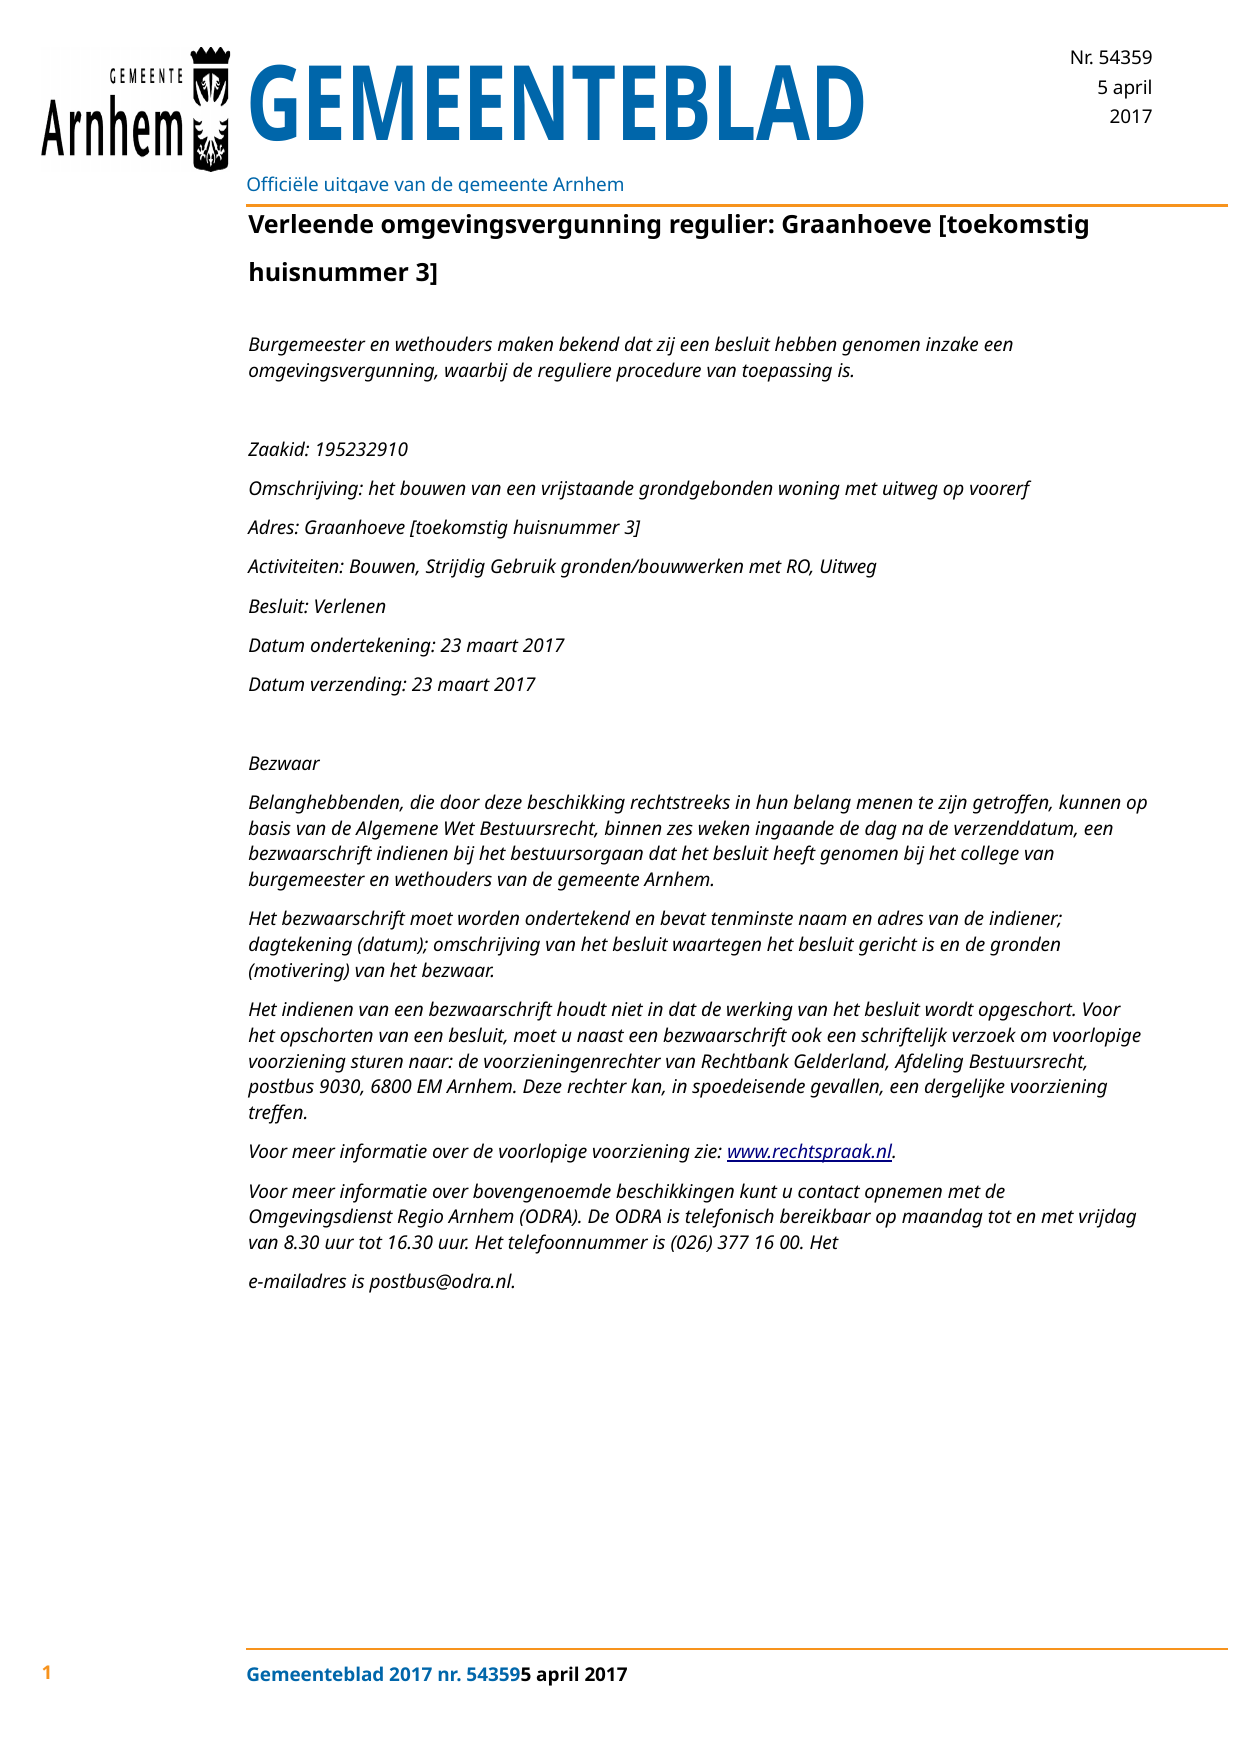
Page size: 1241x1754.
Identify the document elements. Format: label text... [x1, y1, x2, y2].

text Het bezwaarschrift moet worden ondertekend en bevat tenminste naam en adres van de indiener; dagtekening (datum); omschrijving van het besluit waartegen het besluit gericht is en de gronden (motivering) van het bezwaar. [248, 906, 1152, 983]
picture [41, 47, 231, 172]
text Bezwaar [248, 750, 1152, 776]
text Datum ondertekening: 23 maart 2017 [248, 632, 1152, 658]
text Adres: Graanhoeve [toekomstig huisnummer 3] [248, 514, 1152, 540]
text Omschrijving: het bouwen van een vrijstaande grondgebonden woning met uitweg op voorerf [248, 475, 1152, 501]
text Het indienen van een bezwaarschrift houdt niet in dat de werking van het besluit wordt opgeschort. Voor het opschorten van een besluit, moet u naast een bezwaarschrift ook een schriftelijk verzoek om voorlopige voorziening sturen naar: de voorzieningenrechter van Rechtbank Gelderland, Afdeling Bestuursrecht, postbus 9030, 6800 EM Arnhem. Deze rechter kan, in spoedeisende gevallen, een dergelijke voorziening treffen. [248, 996, 1152, 1125]
text Verleende omgevingsvergunning regulier: Graanhoeve [toekomstig huisnummer 3] [248, 207, 1152, 288]
text Besluit: Verlenen [248, 593, 1152, 618]
text Voor meer informatie over bovengenoemde beschikkingen kunt u contact opnemen met de Omgevingsdienst Regio Arnhem (ODRA). De ODRA is telefonisch bereikbaar op maandag tot en met vrijdag van 8.30 uur tot 16.30 uur. Het telefoonnummer is (026) 377 16 00. Het [248, 1178, 1152, 1255]
text Datum verzending: 23 maart 2017 [248, 671, 1152, 697]
text Burgemeester en wethouders maken bekend dat zij een besluit hebben genomen inzake een omgevingsvergunning, waarbij de reguliere procedure van toepassing is. [248, 331, 1152, 383]
text Zaakid: 195232910 [248, 436, 1152, 461]
text Activiteiten: Bouwen, Strijdig Gebruik gronden/bouwwerken met RO, Uitweg [248, 553, 1152, 579]
text Voor meer informatie over de voorlopige voorziening zie: www.rechtspraak.nl. [248, 1138, 1152, 1164]
text Belanghebbenden, die door deze beschikking rechtstreeks in hun belang menen te zijn getroffen, kunnen op basis van de Algemene Wet Bestuursrecht, binnen zes weken ingaande de dag na de verzenddatum, een bezwaarschrift indienen bij het bestuursorgaan dat het besluit heeft genomen bij het college van burgemeester en wethouders van de gemeente Arnhem. [248, 789, 1152, 892]
text e-mailadres is postbus@odra.nl. [248, 1268, 1152, 1294]
